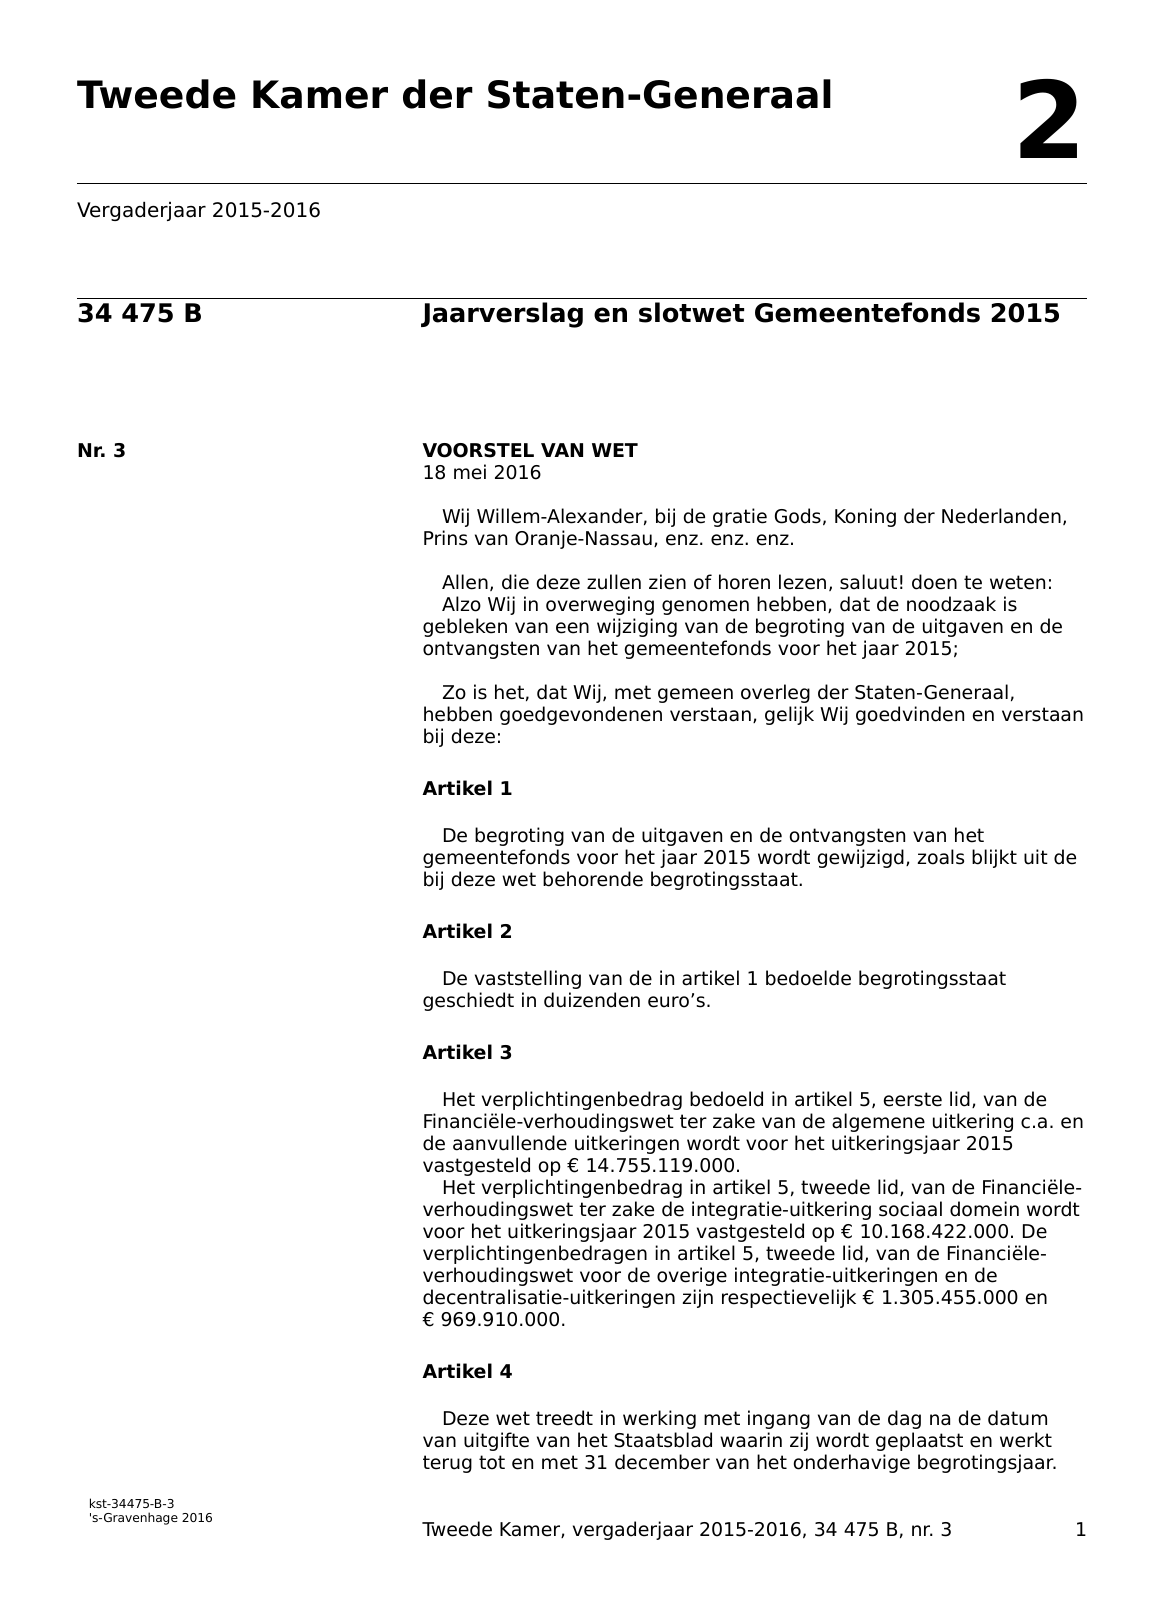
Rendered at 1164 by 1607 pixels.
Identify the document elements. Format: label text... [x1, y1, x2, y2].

table_cell Vergaderjaar 2015-2016 [77, 184, 1087, 298]
text Wij Willem-Alexander, bij de gratie Gods, Koning der Nederlanden, Prins van Oranje-Nassau, enz. enz. enz. [422, 506, 1087, 550]
text Alzo Wij in overweging genomen hebben, dat de noodzaak is gebleken van een wijziging van de begroting van de uitgaven en de ontvangsten van het gemeentefonds voor het jaar 2015; [422, 594, 1087, 660]
subtitle Artikel 4 [422, 1361, 1087, 1383]
text Deze wet treedt in werking met ingang van de dag na de datum van uitgifte van het Staatsblad waarin zij wordt geplaatst en werkt terug tot en met 31 december van het onderhavige begrotingsjaar. [422, 1408, 1087, 1473]
subtitle Artikel 1 [422, 778, 1087, 800]
text 's-Gravenhage 2016 [88, 1511, 323, 1525]
table_header 2 [886, 59, 1087, 183]
subtitle Nr. 3 VOORSTEL VAN WET [77, 440, 1087, 462]
text Allen, die deze zullen zien of horen lezen, saluut! doen te weten: [422, 572, 1087, 594]
text 18 mei 2016 [422, 462, 1087, 484]
subtitle Artikel 3 [422, 1042, 1087, 1064]
subtitle Artikel 2 [422, 921, 1087, 943]
subtitle 34 475 B Jaarverslag en slotwet Gemeentefonds 2015 [77, 299, 1087, 329]
text Het verplichtingenbedrag in artikel 5, tweede lid, van de Financiële-verhoudingswet ter zake de integratie-uitkering sociaal domein wordt voor het uitkeringsjaar 2015 vastgesteld op € 10.168.422.000. De verplichtingenbedragen in artikel 5, tweede lid, van de Financiële-verhoudingswet voor de overige integratie-uitkeringen en de decentralisatie-uitkeringen zijn respectievelijk € 1.305.455.000 en € 969.910.000. [422, 1177, 1087, 1331]
table_header Tweede Kamer der Staten-Generaal [77, 59, 886, 183]
text kst-34475-B-3 [88, 1497, 323, 1511]
text De vaststelling van de in artikel 1 bedoelde begrotingsstaat geschiedt in duizenden euro’s. [422, 968, 1087, 1012]
text Het verplichtingenbedrag bedoeld in artikel 5, eerste lid, van de Financiële-verhoudingswet ter zake van de algemene uitkering c.a. en de aanvullende uitkeringen wordt voor het uitkeringsjaar 2015 vastgesteld op € 14.755.119.000. [422, 1089, 1087, 1177]
text De begroting van de uitgaven en de ontvangsten van het gemeentefonds voor het jaar 2015 wordt gewijzigd, zoals blijkt uit de bij deze wet behorende begrotingsstaat. [422, 825, 1087, 891]
text Zo is het, dat Wij, met gemeen overleg der Staten-Generaal, hebben goedgevondenen verstaan, gelijk Wij goedvinden en verstaan bij deze: [422, 682, 1087, 748]
